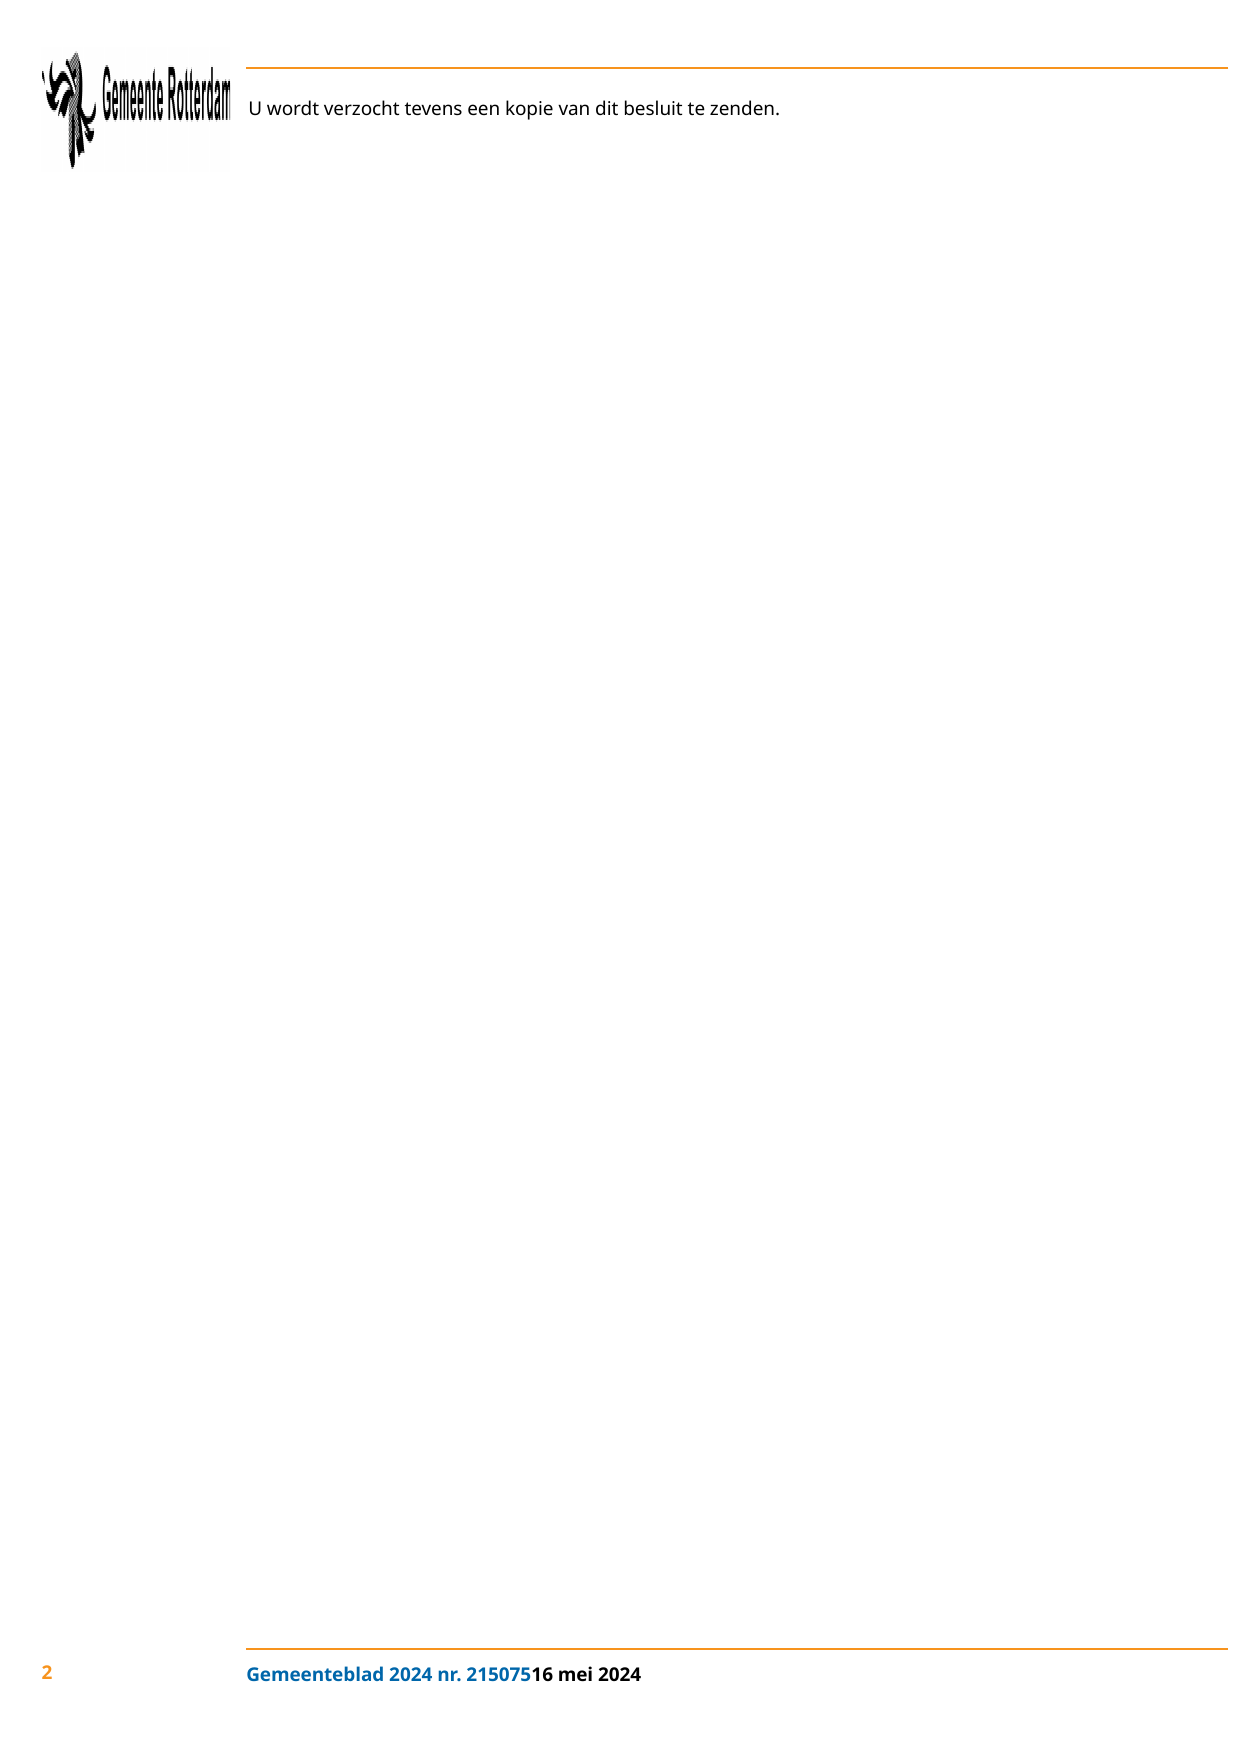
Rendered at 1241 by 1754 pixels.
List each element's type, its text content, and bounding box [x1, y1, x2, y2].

text U wordt verzocht tevens een kopie van dit besluit te zenden. [248, 95, 1152, 121]
picture [41, 47, 231, 172]
